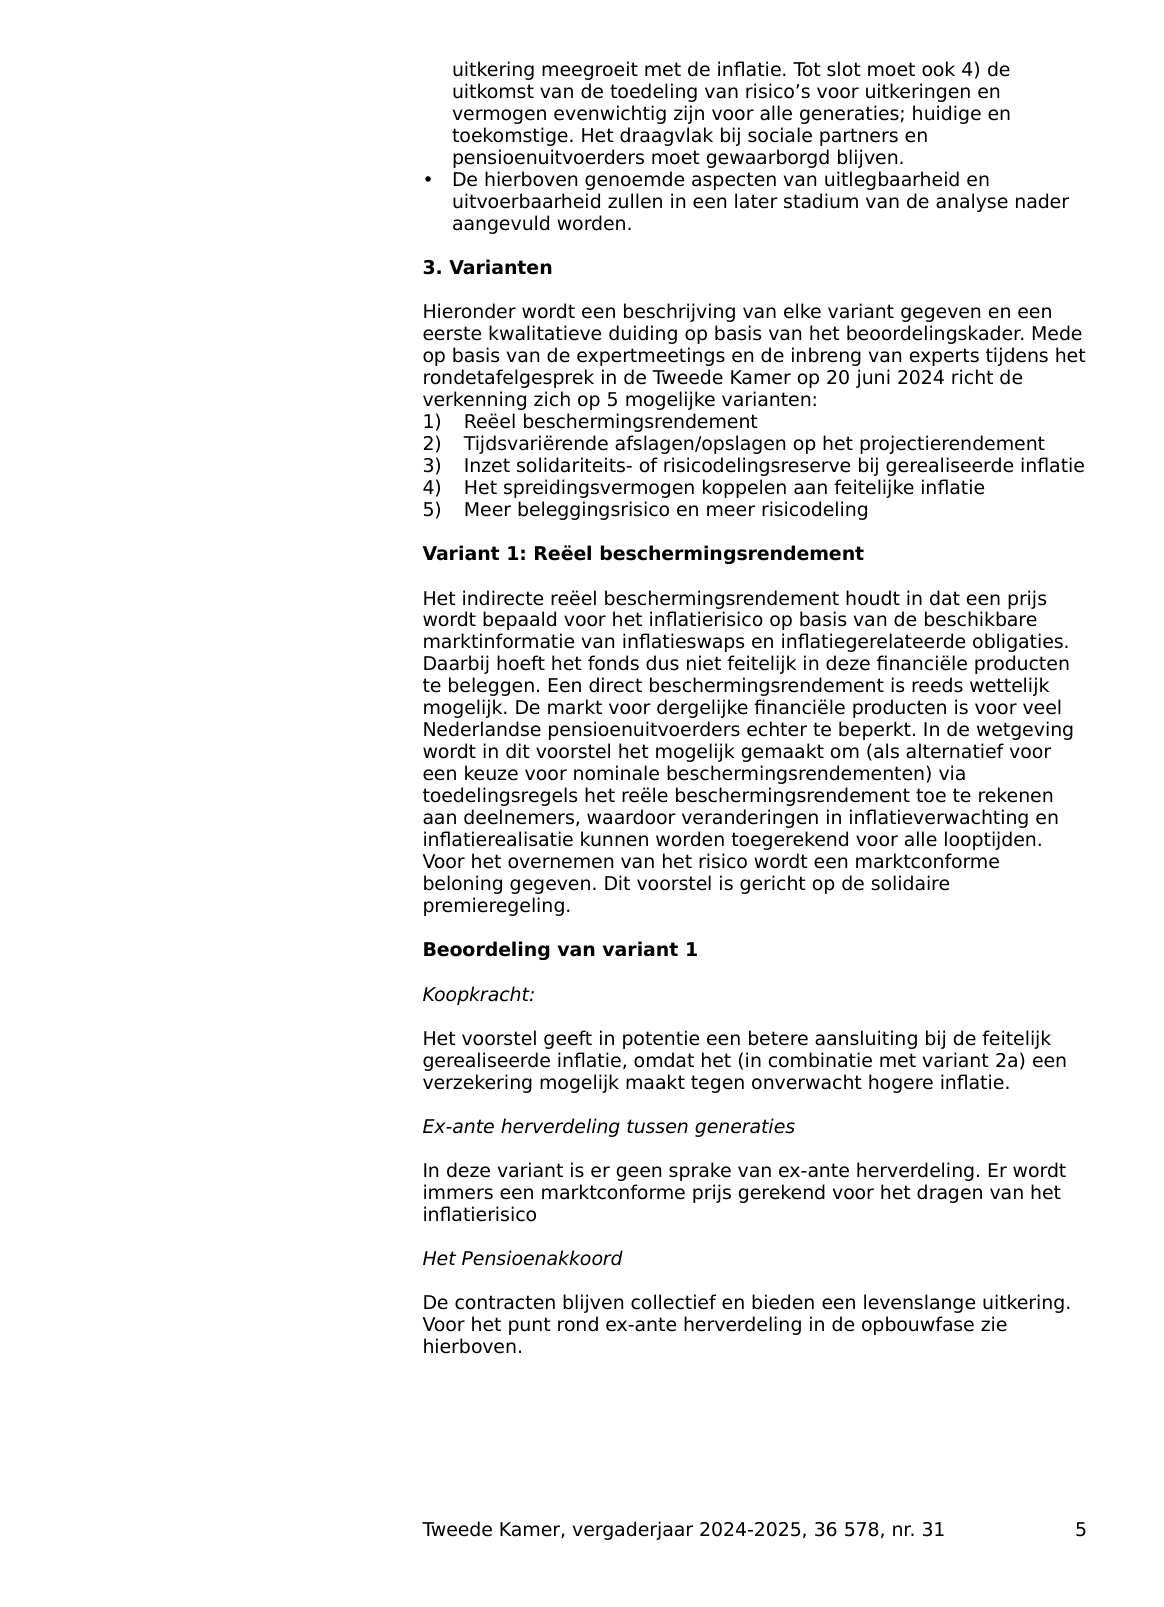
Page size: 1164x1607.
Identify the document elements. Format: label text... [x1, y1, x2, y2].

subtitle Koopkracht: [422, 983, 1087, 1005]
text Hieronder wordt een beschrijving van elke variant gegeven en een eerste kwalitatieve duiding op basis van het beoordelingskader. Mede op basis van de expertmeetings en de inbreng van experts tijdens het rondetafelgesprek in de Tweede Kamer op 20 juni 2024 richt de verkenning zich op 5 mogelijke varianten: [422, 301, 1087, 411]
subtitle Ex-ante herverdeling tussen generaties [422, 1116, 1087, 1138]
text 4) Het spreidingsvermogen koppelen aan feitelijke inflatie [422, 477, 1087, 499]
text Het voorstel geeft in potentie een betere aansluiting bij de feitelijk gerealiseerde inflatie, omdat het (in combinatie met variant 2a) een verzekering mogelijk maakt tegen onverwacht hogere inflatie. [422, 1028, 1087, 1093]
text • De hierboven genoemde aspecten van uitlegbaarheid en uitvoerbaarheid zullen in een later stadium van de analyse nader aangevuld worden. [422, 169, 1087, 235]
text 3) Inzet solidariteits- of risicodelingsreserve bij gerealiseerde inflatie [422, 455, 1087, 477]
text De contracten blijven collectief en bieden een levenslange uitkering. Voor het punt rond ex-ante herverdeling in de opbouwfase zie hierboven. [422, 1292, 1087, 1358]
text 1) Reëel beschermingsrendement [422, 411, 1087, 433]
text In deze variant is er geen sprake van ex-ante herverdeling. Er wordt immers een marktconforme prijs gerekend voor het dragen van het inflatierisico [422, 1160, 1087, 1226]
text Het indirecte reëel beschermingsrendement houdt in dat een prijs wordt bepaald voor het inflatierisico op basis van de beschikbare marktinformatie van inflatieswaps en inflatiegerelateerde obligaties. Daarbij hoeft het fonds dus niet feitelijk in deze financiële producten te beleggen. Een direct beschermingsrendement is reeds wettelijk mogelijk. De markt voor dergelijke financiële producten is voor veel Nederlandse pensioenuitvoerders echter te beperkt. In de wetgeving wordt in dit voorstel het mogelijk gemaakt om (als alternatief voor een keuze voor nominale beschermingsrendementen) via toedelingsregels het reële beschermingsrendement toe te rekenen aan deelnemers, waardoor veranderingen in inflatieverwachting en inflatierealisatie kunnen worden toegerekend voor alle looptijden. Voor het overnemen van het risico wordt een marktconforme beloning gegeven. Dit voorstel is gericht op de solidaire premieregeling. [422, 587, 1087, 917]
text uitkering meegroeit met de inflatie. Tot slot moet ook 4) de uitkomst van de toedeling van risico’s voor uitkeringen en vermogen evenwichtig zijn voor alle generaties; huidige en toekomstige. Het draagvlak bij sociale partners en pensioenuitvoerders moet gewaarborgd blijven. [422, 59, 1087, 169]
subtitle 3. Varianten [422, 257, 1087, 279]
subtitle Variant 1: Reëel beschermingsrendement [422, 543, 1087, 565]
subtitle Beoordeling van variant 1 [422, 939, 1087, 961]
subtitle Het Pensioenakkoord [422, 1248, 1087, 1270]
text 5) Meer beleggingsrisico en meer risicodeling [422, 499, 1087, 521]
text 2) Tijdsvariërende afslagen/opslagen op het projectierendement [422, 433, 1087, 455]
